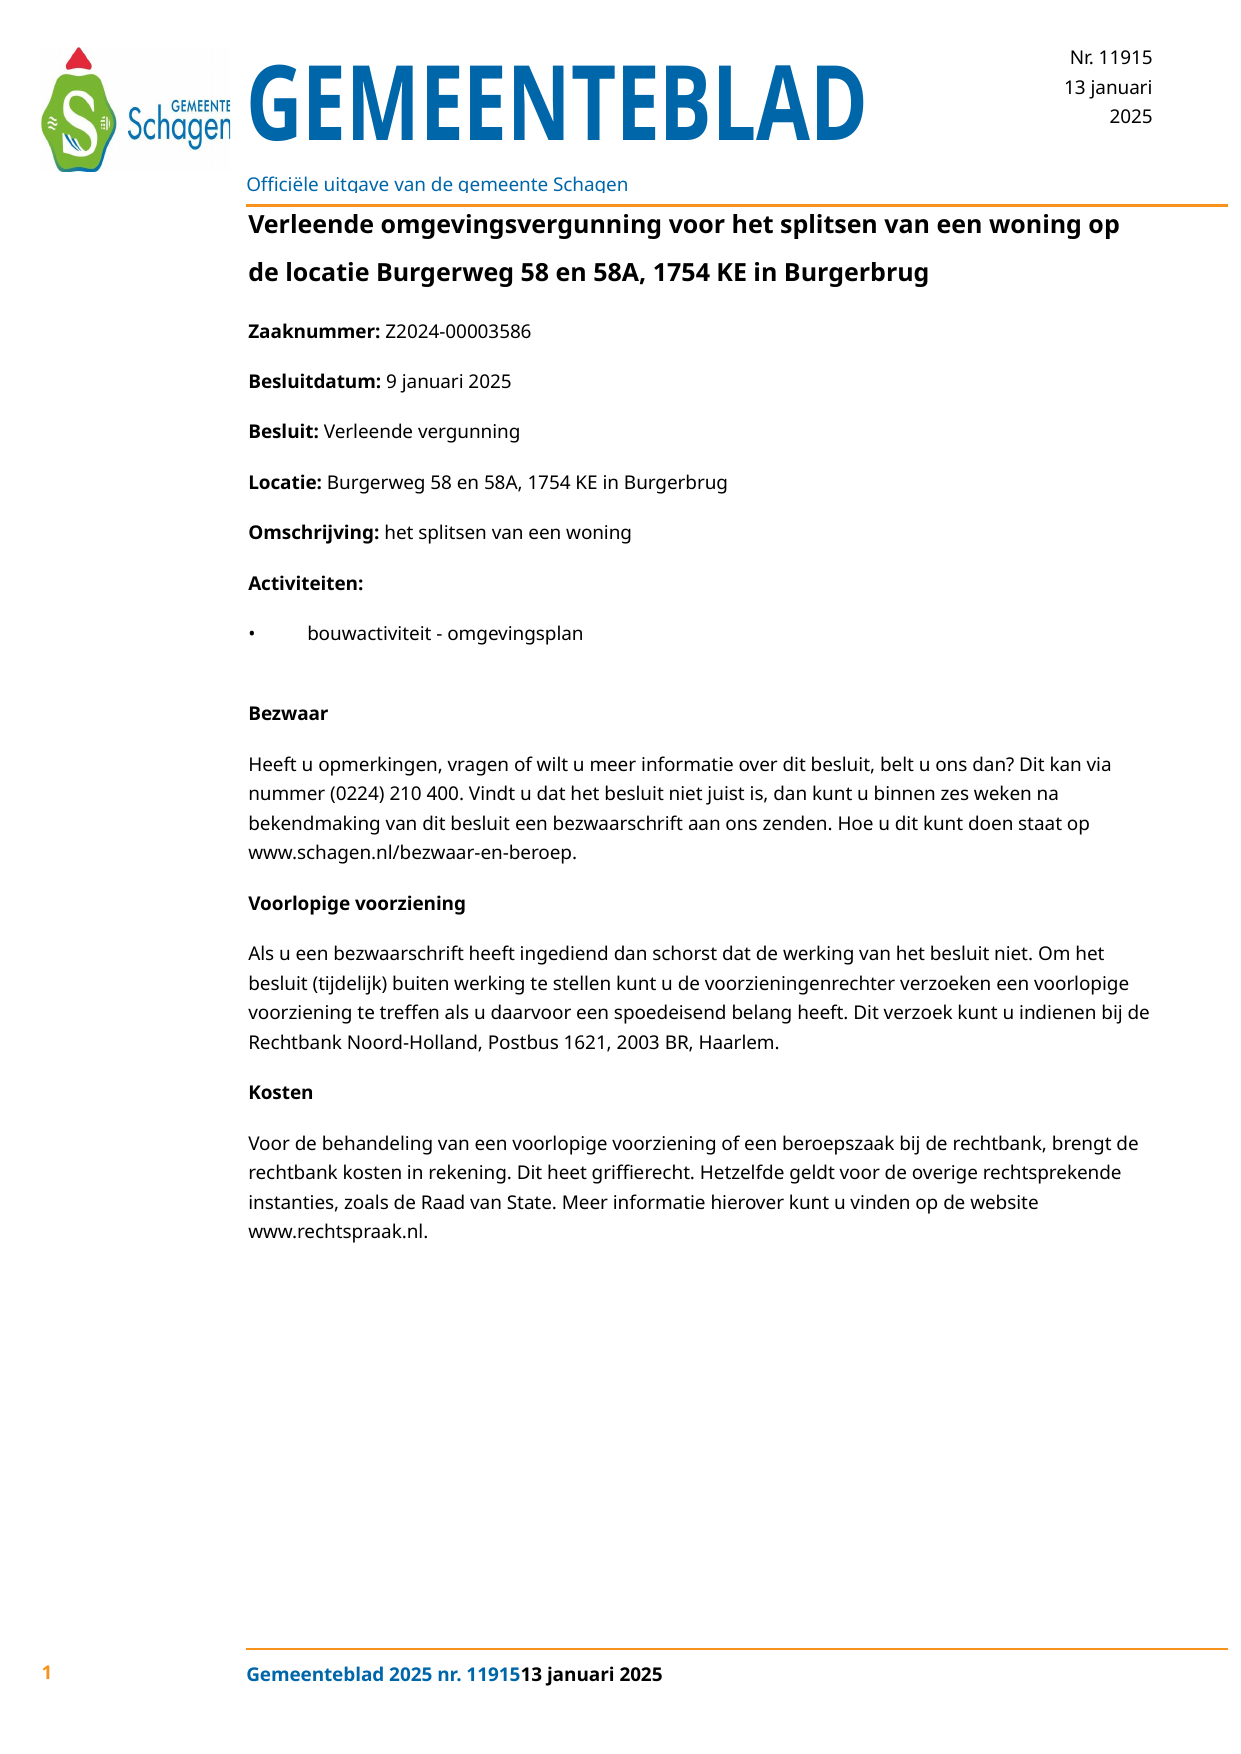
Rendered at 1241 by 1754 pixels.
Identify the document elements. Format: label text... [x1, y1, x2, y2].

text Besluitdatum: 9 januari 2025 [248, 368, 1152, 394]
text Omschrijving: het splitsen van een woning [248, 519, 1152, 545]
list bouwactiviteit - omgevingsplan [248, 620, 1152, 646]
text Als u een bezwaarschrift heeft ingediend dan schorst dat de werking van het besluit niet. Om het besluit (tijdelijk) buiten werking te stellen kunt u de voorzieningenrechter verzoeken een voorlopige voorziening te treffen als u daarvoor een spoedeisend belang heeft. Dit verzoek kunt u indienen bij de Rechtbank Noord-Holland, Postbus 1621, 2003 BR, Haarlem. [248, 940, 1152, 1055]
text Activiteiten: [248, 570, 1152, 596]
text Zaaknummer: Z2024-00003586 [248, 318, 1152, 344]
text Besluit: Verleende vergunning [248, 419, 1152, 444]
text Voor de behandeling van een voorlopige voorziening of een beroepszaak bij de rechtbank, brengt de rechtbank kosten in rekening. Dit heet griffierecht. Hetzelfde geldt voor de overige rechtsprekende instanties, zoals de Raad van State. Meer informatie hierover kunt u vinden op de website www.rechtspraak.nl. [248, 1130, 1152, 1244]
text Kosten [248, 1079, 1152, 1105]
text Locatie: Burgerweg 58 en 58A, 1754 KE in Burgerbrug [248, 469, 1152, 495]
text Voorlopige voorziening [248, 890, 1152, 916]
text Bezwaar [248, 700, 1152, 726]
text Verleende omgevingsvergunning voor het splitsen van een woning op de locatie Burgerweg 58 en 58A, 1754 KE in Burgerbrug [248, 207, 1152, 288]
text Heeft u opmerkingen, vragen of wilt u meer informatie over dit besluit, belt u ons dan? Dit kan via nummer (0224) 210 400. Vindt u dat het besluit niet juist is, dan kunt u binnen zes weken na bekendmaking van dit besluit een bezwaarschrift aan ons zenden. Hoe u dit kunt doen staat op www.schagen.nl/bezwaar-en-beroep. [248, 751, 1152, 865]
picture [41, 47, 231, 172]
